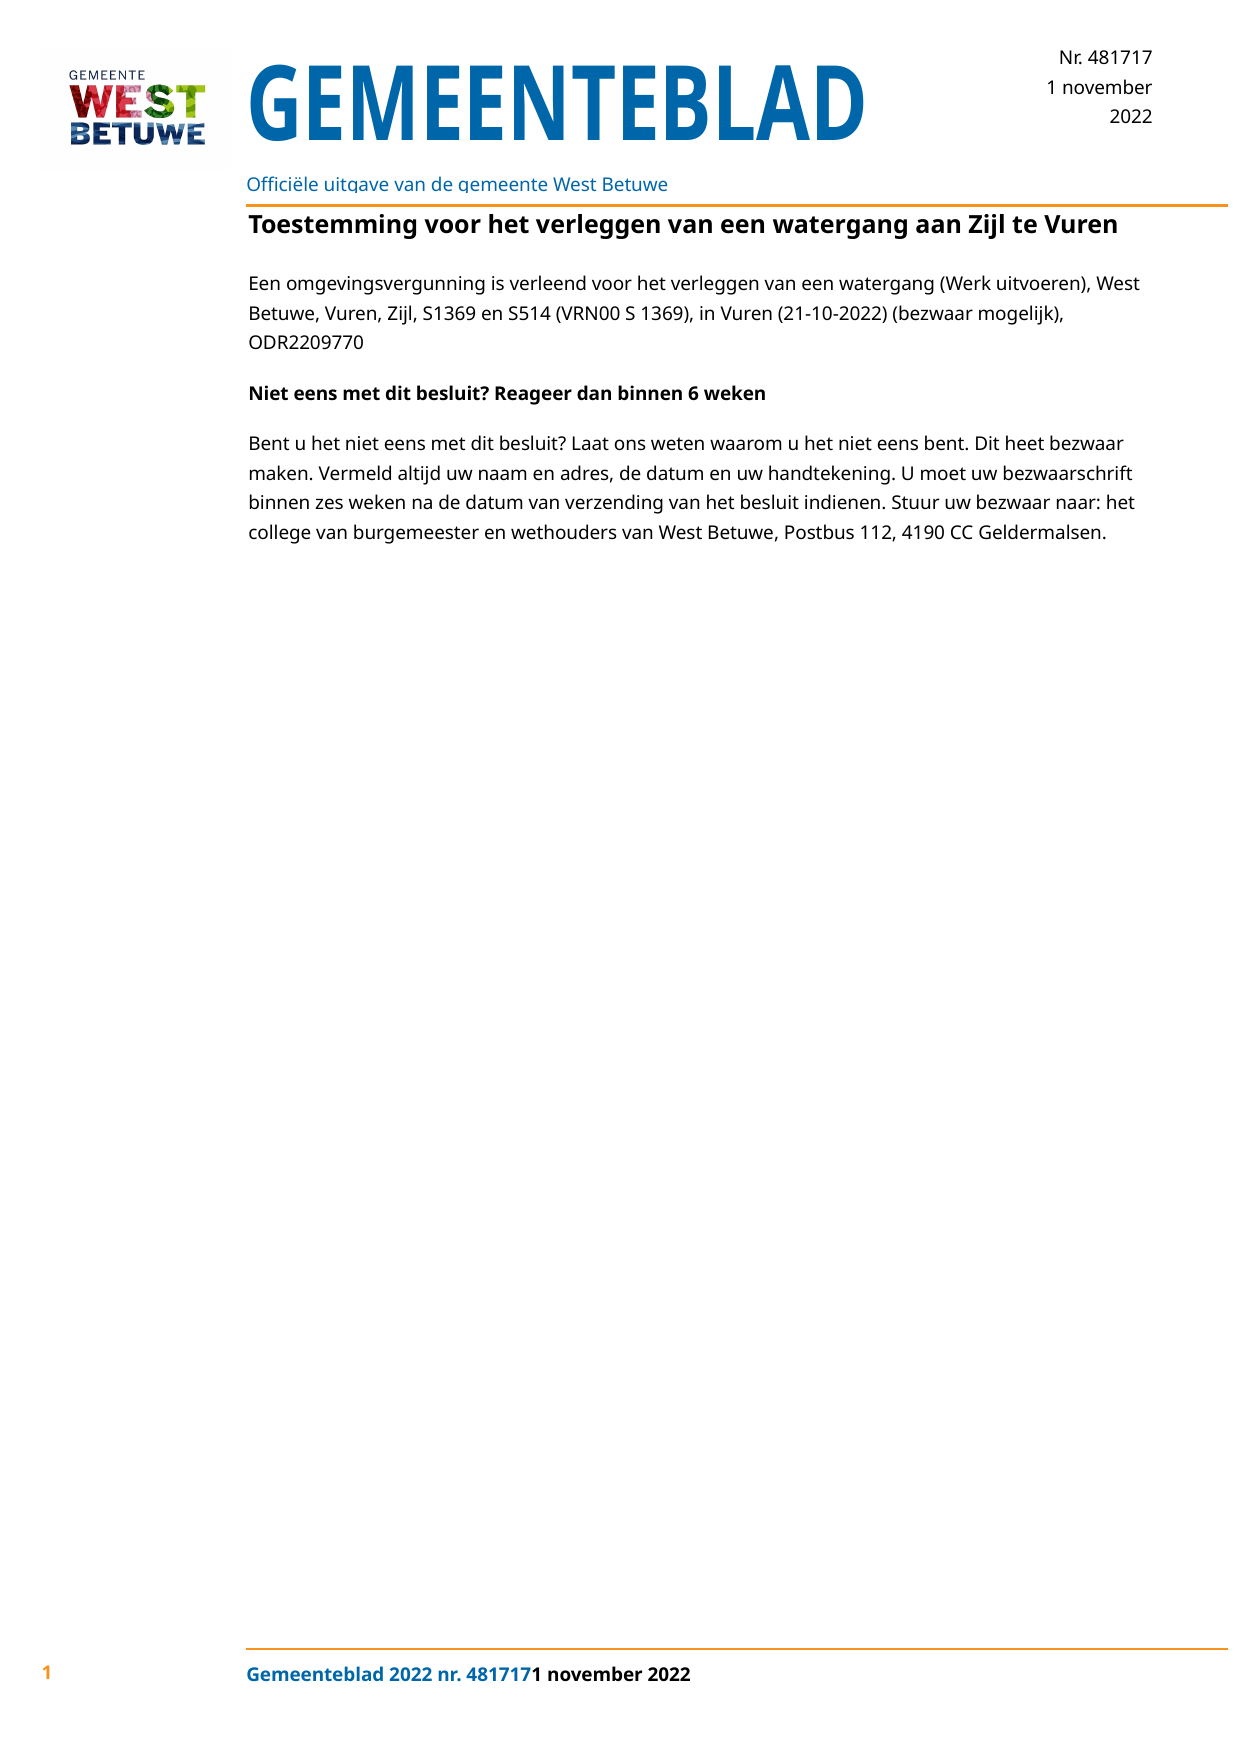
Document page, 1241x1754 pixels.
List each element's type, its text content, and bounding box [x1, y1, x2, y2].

text Bent u het niet eens met dit besluit? Laat ons weten waarom u het niet eens bent. Dit heet bezwaar maken. Vermeld altijd uw naam en adres, de datum en uw handtekening. U moet uw bezwaarschrift binnen zes weken na de datum van verzending van het besluit indienen. Stuur uw bezwaar naar: het college van burgemeester en wethouders van West Betuwe, Postbus 112, 4190 CC Geldermalsen. [248, 430, 1152, 545]
text Toestemming voor het verleggen van een watergang aan Zijl te Vuren [248, 207, 1152, 241]
text Niet eens met dit besluit? Reageer dan binnen 6 weken [248, 380, 1152, 406]
picture [41, 47, 231, 172]
text Een omgevingsvergunning is verleend voor het verleggen van een watergang (Werk uitvoeren), West Betuwe, Vuren, Zijl, S1369 en S514 (VRN00 S 1369), in Vuren (21-10-2022) (bezwaar mogelijk), ODR2209770 [248, 270, 1152, 355]
